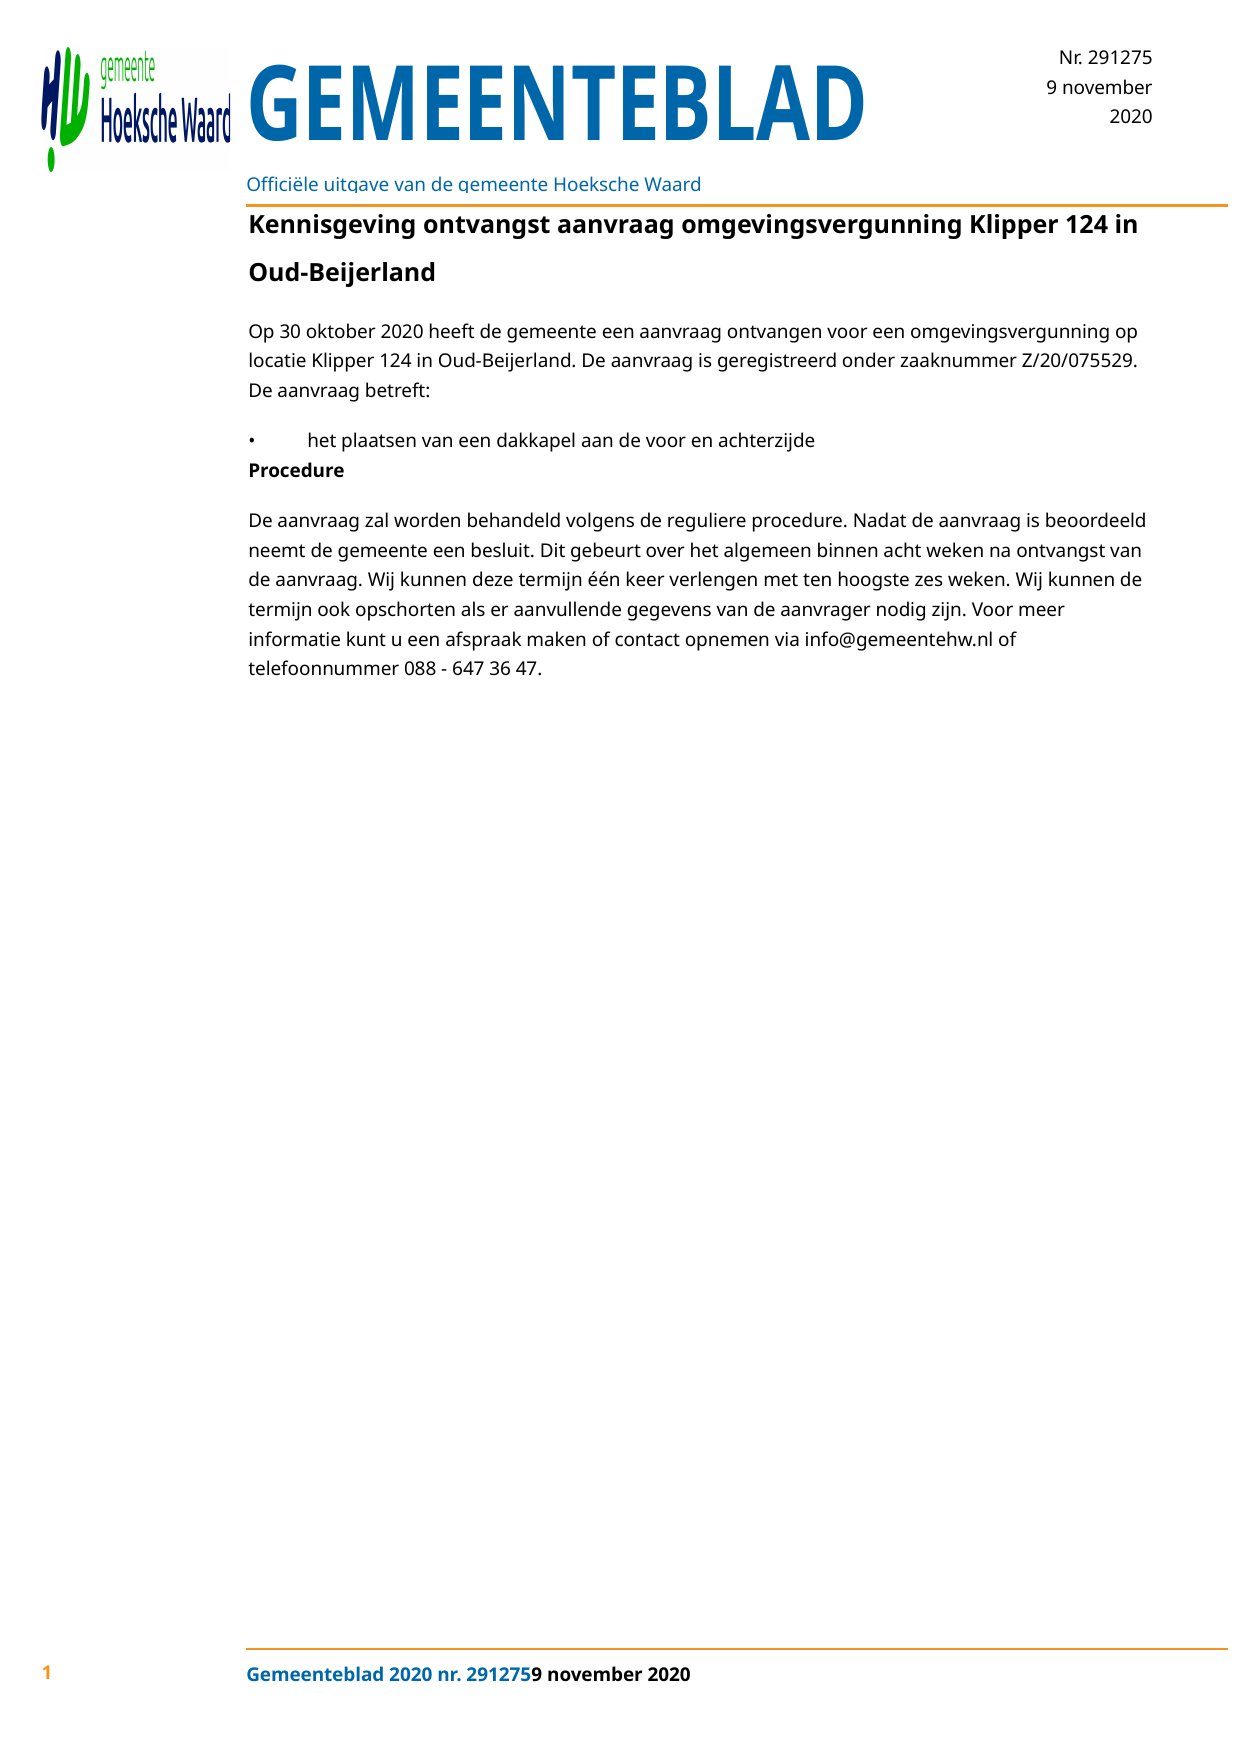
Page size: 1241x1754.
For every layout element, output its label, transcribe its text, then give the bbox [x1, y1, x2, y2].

text Procedure [248, 457, 1152, 483]
text Kennisgeving ontvangst aanvraag omgevingsvergunning Klipper 124 in Oud-Beijerland [248, 207, 1152, 288]
text De aanvraag zal worden behandeld volgens de reguliere procedure. Nadat de aanvraag is beoordeeld neemt de gemeente een besluit. Dit gebeurt over het algemeen binnen acht weken na ontvangst van de aanvraag. Wij kunnen deze termijn één keer verlengen met ten hoogste zes weken. Wij kunnen de termijn ook opschorten als er aanvullende gegevens van de aanvrager nodig zijn. Voor meer informatie kunt u een afspraak maken of contact opnemen via info@gemeentehw.nl of telefoonnummer 088 - 647 36 47. [248, 507, 1152, 681]
picture [41, 47, 231, 172]
text Op 30 oktober 2020 heeft de gemeente een aanvraag ontvangen voor een omgevingsvergunning op locatie Klipper 124 in Oud-Beijerland. De aanvraag is geregistreerd onder zaaknummer Z/20/075529. De aanvraag betreft: [248, 318, 1152, 403]
list het plaatsen van een dakkapel aan de voor en achterzijde [248, 427, 1152, 453]
